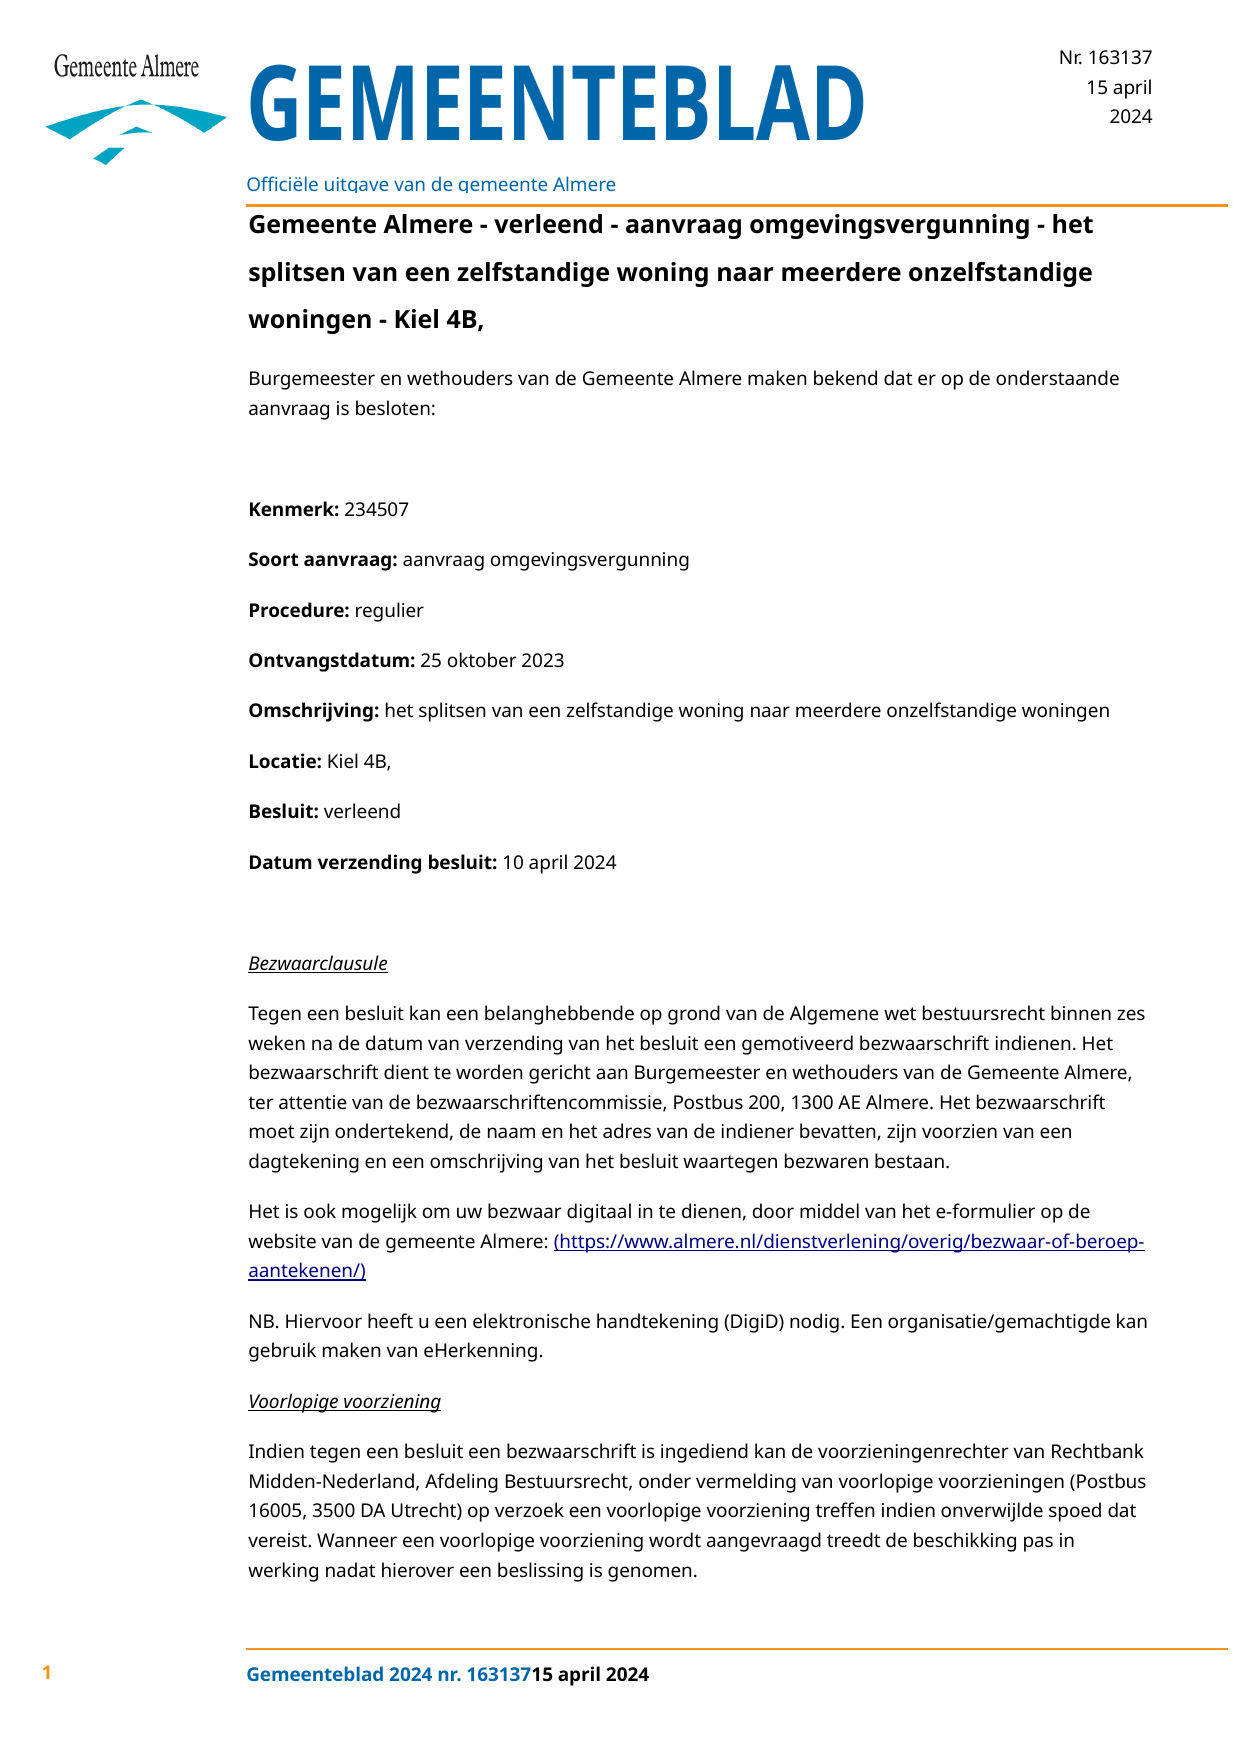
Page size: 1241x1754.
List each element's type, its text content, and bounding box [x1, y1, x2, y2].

text Ontvangstdatum: 25 oktober 2023 [248, 647, 1152, 673]
text Het is ook mogelijk om uw bezwaar digitaal in te dienen, door middel van het e-formulier op de website van de gemeente Almere: (https://www.almere.nl/dienstverlening/overig/bezwaar-of-beroep-aantekenen/) [248, 1198, 1152, 1283]
text Indien tegen een besluit een bezwaarschrift is ingediend kan de voorzieningenrechter van Rechtbank Midden-Nederland, Afdeling Bestuursrecht, onder vermelding van voorlopige voorzieningen (Postbus 16005, 3500 DA Utrecht) op verzoek een voorlopige voorziening treffen indien onverwijlde spoed dat vereist. Wanneer een voorlopige voorziening wordt aangevraagd treedt de beschikking pas in werking nadat hierover een beslissing is genomen. [248, 1438, 1152, 1582]
text Gemeente Almere - verleend - aanvraag omgevingsvergunning - het splitsen van een zelfstandige woning naar meerdere onzelfstandige woningen - Kiel 4B, [248, 207, 1152, 336]
text Soort aanvraag: aanvraag omgevingsvergunning [248, 546, 1152, 572]
picture [41, 47, 231, 172]
text Omschrijving: het splitsen van een zelfstandige woning naar meerdere onzelfstandige woningen [248, 698, 1152, 723]
text Kenmerk: 234507 [248, 496, 1152, 522]
text Bezwaarclausule [248, 950, 1152, 975]
text Voorlopige voorziening [248, 1388, 1152, 1414]
text Burgemeester en wethouders van de Gemeente Almere maken bekend dat er op de onderstaande aanvraag is besloten: [248, 366, 1152, 421]
text Procedure: regulier [248, 597, 1152, 622]
text Datum verzending besluit: 10 april 2024 [248, 849, 1152, 874]
text Tegen een besluit kan een belanghebbende op grond van de Algemene wet bestuursrecht binnen zes weken na de datum van verzending van het besluit een gemotiveerd bezwaarschrift indienen. Het bezwaarschrift dient te worden gericht aan Burgemeester en wethouders van de Gemeente Almere, ter attentie van de bezwaarschriftencommissie, Postbus 200, 1300 AE Almere. Het bezwaarschrift moet zijn ondertekend, de naam en het adres van de indiener bevatten, zijn voorzien van een dagtekening en een omschrijving van het besluit waartegen bezwaren bestaan. [248, 1000, 1152, 1174]
text Besluit: verleend [248, 798, 1152, 824]
text NB. Hiervoor heeft u een elektronische handtekening (DigiD) nodig. Een organisatie/gemachtigde kan gebruik maken van eHerkenning. [248, 1308, 1152, 1363]
text Locatie: Kiel 4B, [248, 748, 1152, 774]
